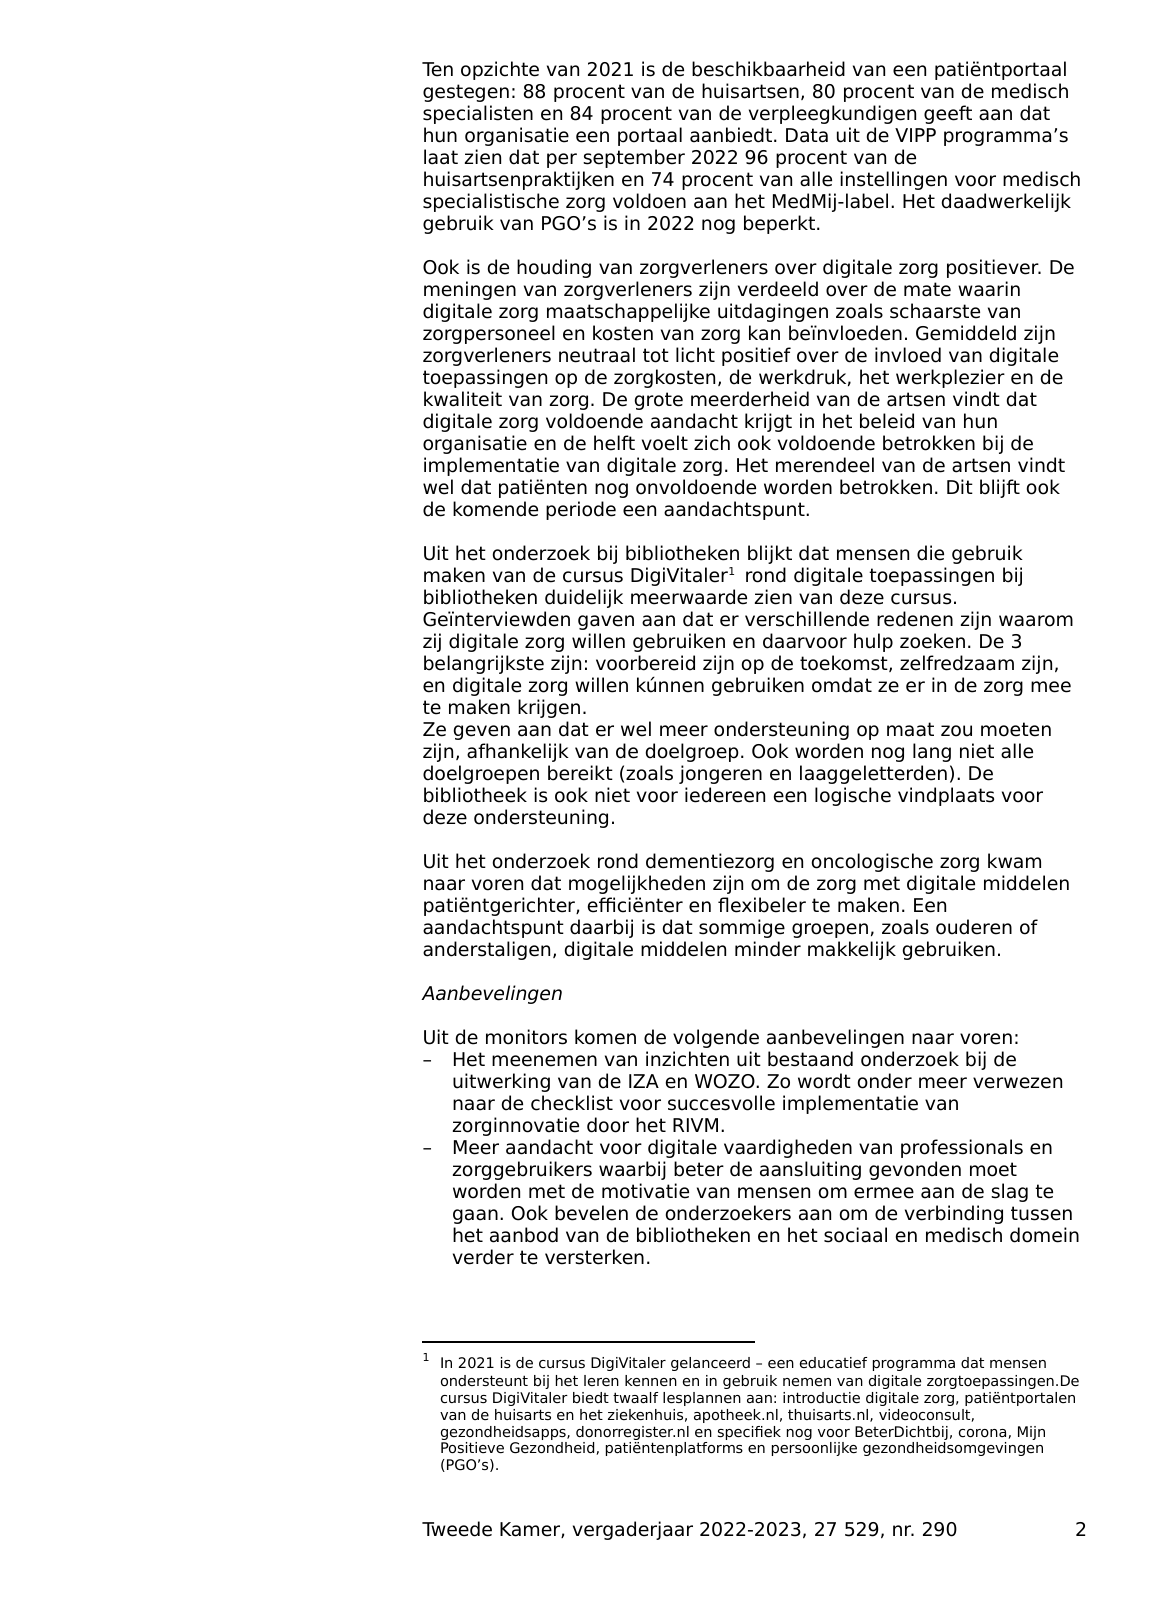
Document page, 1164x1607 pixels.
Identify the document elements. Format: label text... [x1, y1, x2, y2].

text – Meer aandacht voor digitale vaardigheden van professionals en zorggebruikers waarbij beter de aansluiting gevonden moet worden met de motivatie van mensen om ermee aan de slag te gaan. Ook bevelen de onderzoekers aan om de verbinding tussen het aanbod van de bibliotheken en het sociaal en medisch domein verder te versterken. [422, 1137, 1087, 1269]
text Ook is de houding van zorgverleners over digitale zorg positiever. De meningen van zorgverleners zijn verdeeld over de mate waarin digitale zorg maatschappelijke uitdagingen zoals schaarste van zorgpersoneel en kosten van zorg kan beïnvloeden. Gemiddeld zijn zorgverleners neutraal tot licht positief over de invloed van digitale toepassingen op de zorgkosten, de werkdruk, het werkplezier en de kwaliteit van zorg. De grote meerderheid van de artsen vindt dat digitale zorg voldoende aandacht krijgt in het beleid van hun organisatie en de helft voelt zich ook voldoende betrokken bij de implementatie van digitale zorg. Het merendeel van de artsen vindt wel dat patiënten nog onvoldoende worden betrokken. Dit blijft ook de komende periode een aandachtspunt. [422, 257, 1087, 521]
text – Het meenemen van inzichten uit bestaand onderzoek bij de uitwerking van de IZA en WOZO. Zo wordt onder meer verwezen naar de checklist voor succesvolle implementatie van zorginnovatie door het RIVM. [422, 1049, 1087, 1137]
text Uit het onderzoek rond dementiezorg en oncologische zorg kwam naar voren dat mogelijkheden zijn om de zorg met digitale middelen patiëntgerichter, efficiënter en flexibeler te maken. Een aandachtspunt daarbij is dat sommige groepen, zoals ouderen of anderstaligen, digitale middelen minder makkelijk gebruiken. [422, 851, 1087, 961]
text Ten opzichte van 2021 is de beschikbaarheid van een patiëntportaal gestegen: 88 procent van de huisartsen, 80 procent van de medisch specialisten en 84 procent van de verpleegkundigen geeft aan dat hun organisatie een portaal aanbiedt. Data uit de VIPP programma’s laat zien dat per september 2022 96 procent van de huisartsenpraktijken en 74 procent van alle instellingen voor medisch specialistische zorg voldoen aan het MedMij-label. Het daadwerkelijk gebruik van PGO’s is in 2022 nog beperkt. [422, 59, 1087, 235]
text In 2021 is de cursus DigiVitaler gelanceerd – een educatief programma dat mensen ondersteunt bij het leren kennen en in gebruik nemen van digitale zorgtoepassingen.De cursus DigiVitaler biedt twaalf lesplannen aan: introductie digitale zorg, patiëntportalen van de huisarts en het ziekenhuis, apotheek.nl, thuisarts.nl, videoconsult, gezondheidsapps, donorregister.nl en specifiek nog voor BeterDichtbij, corona, Mijn Positieve Gezondheid, patiëntenplatforms en persoonlijke gezondheidsomgevingen (PGO’s). [422, 1351, 1087, 1474]
text Ze geven aan dat er wel meer ondersteuning op maat zou moeten zijn, afhankelijk van de doelgroep. Ook worden nog lang niet alle doelgroepen bereikt (zoals jongeren en laaggeletterden). De bibliotheek is ook niet voor iedereen een logische vindplaats voor deze ondersteuning. [422, 719, 1087, 829]
subtitle Aanbevelingen [422, 983, 1087, 1005]
text Uit de monitors komen de volgende aanbevelingen naar voren: [422, 1027, 1087, 1049]
text Uit het onderzoek bij bibliotheken blijkt dat mensen die gebruik maken van de cursus DigiVitaler rond digitale toepassingen bij bibliotheken duidelijk meerwaarde zien van deze cursus. Geïnterviewden gaven aan dat er verschillende redenen zijn waarom zij digitale zorg willen gebruiken en daarvoor hulp zoeken. De 3 belangrijkste zijn: voorbereid zijn op de toekomst, zelfredzaam zijn, en digitale zorg willen kúnnen gebruiken omdat ze er in de zorg mee te maken krijgen. [422, 543, 1087, 719]
